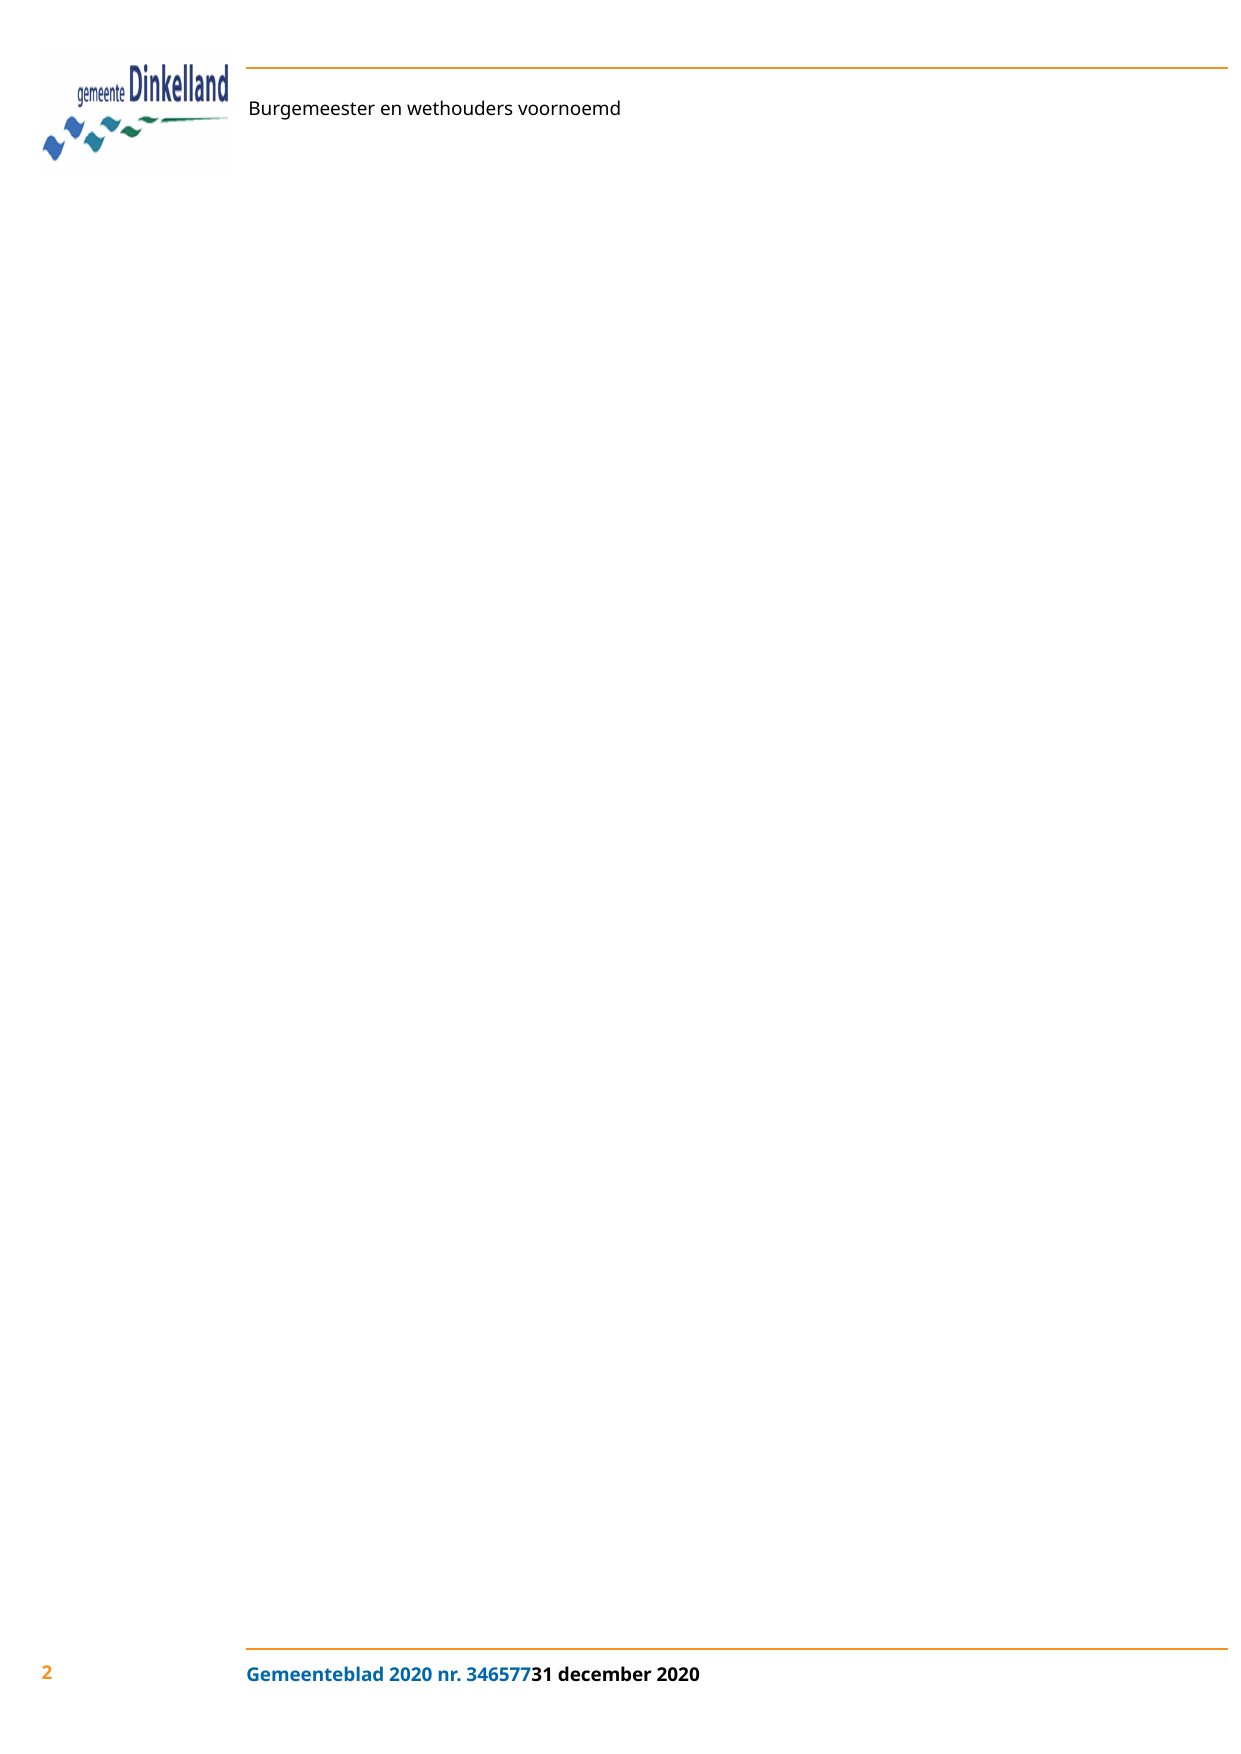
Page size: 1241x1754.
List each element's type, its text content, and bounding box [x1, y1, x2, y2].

picture [41, 47, 231, 172]
text Burgemeester en wethouders voornoemd [248, 95, 1152, 121]
